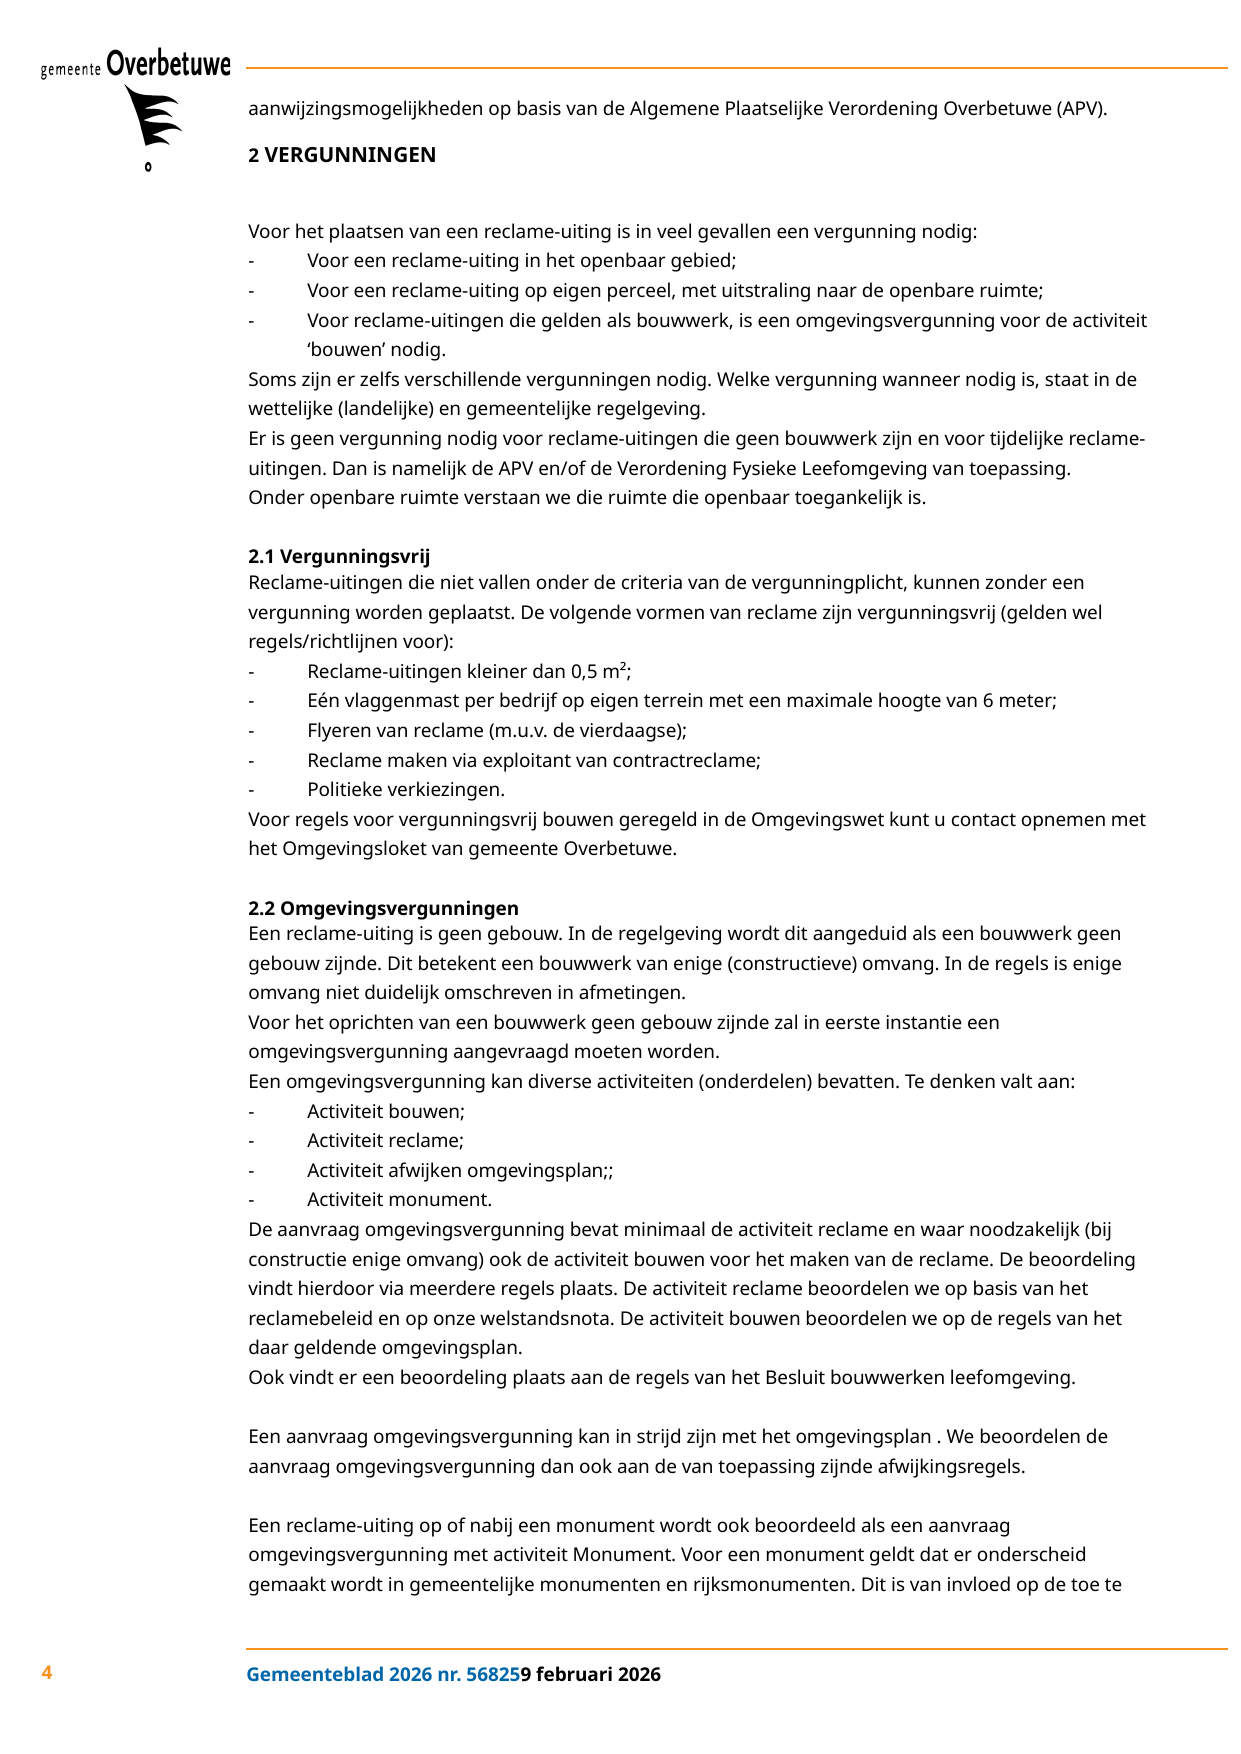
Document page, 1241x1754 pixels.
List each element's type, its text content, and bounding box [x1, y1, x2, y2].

list Flyeren van reclame (m.u.v. de vierdaagse); [248, 717, 1152, 743]
text Voor regels voor vergunningsvrij bouwen geregeld in de Omgevingswet kunt u contact opnemen met het Omgevingsloket van gemeente Overbetuwe. [248, 806, 1152, 861]
list Voor een reclame-uiting op eigen perceel, met uitstraling naar de openbare ruimte; [248, 277, 1152, 303]
list Activiteit afwijken omgevingsplan;; [248, 1157, 1152, 1183]
list Activiteit reclame; [248, 1127, 1152, 1153]
list Reclame maken via exploitant van contractreclame; [248, 747, 1152, 772]
text Soms zijn er zelfs verschillende vergunningen nodig. Welke vergunning wanneer nodig is, staat in de wettelijke (landelijke) en gemeentelijke regelgeving. [248, 366, 1152, 421]
picture [41, 47, 231, 172]
text Een aanvraag omgevingsvergunning kan in strijd zijn met het omgevingsplan . We beoordelen de aanvraag omgevingsvergunning dan ook aan de van toepassing zijnde afwijkingsregels. [248, 1423, 1152, 1479]
list Reclame-uitingen kleiner dan 0,5 m²; [248, 658, 1152, 684]
list Activiteit bouwen; [248, 1098, 1152, 1124]
list Activiteit monument. [248, 1187, 1152, 1212]
text 2.1 Vergunningsvrij [248, 543, 1152, 569]
text 2.2 Omgevingsvergunningen [248, 895, 1152, 920]
list Politieke verkiezingen. [248, 776, 1152, 802]
list Voor een reclame-uiting in het openbaar gebied; [248, 248, 1152, 273]
text Ook vindt er een beoordeling plaats aan de regels van het Besluit bouwwerken leefomgeving. [248, 1364, 1152, 1390]
list Eén vlaggenmast per bedrijf op eigen terrein met een maximale hoogte van 6 meter; [248, 688, 1152, 713]
text Onder openbare ruimte verstaan we die ruimte die openbaar toegankelijk is. [248, 484, 1152, 510]
text Reclame-uitingen die niet vallen onder de criteria van de vergunningplicht, kunnen zonder een vergunning worden geplaatst. De volgende vormen van reclame zijn vergunningsvrij (gelden wel regels/richtlijnen voor): [248, 569, 1152, 654]
text Een reclame-uiting op of nabij een monument wordt ook beoordeeld als een aanvraag omgevingsvergunning met activiteit Monument. Voor een monument geldt dat er onderscheid gemaakt wordt in gemeentelijke monumenten en rijksmonumenten. Dit is van invloed op de toe te [248, 1512, 1152, 1597]
text Voor het oprichten van een bouwwerk geen gebouw zijnde zal in eerste instantie een omgevingsvergunning aangevraagd moeten worden. [248, 1009, 1152, 1064]
text Er is geen vergunning nodig voor reclame-uitingen die geen bouwwerk zijn en voor tijdelijke reclame-uitingen. Dan is namelijk de APV en/of de Verordening Fysieke Leefomgeving van toepassing. [248, 425, 1152, 481]
list Voor reclame-uitingen die gelden als bouwwerk, is een omgevingsvergunning voor de activiteit ‘bouwen’ nodig. [248, 307, 1152, 362]
text Een omgevingsvergunning kan diverse activiteiten (onderdelen) bevatten. Te denken valt aan: [248, 1068, 1152, 1094]
text Voor het plaatsen van een reclame-uiting is in veel gevallen een vergunning nodig: [248, 218, 1152, 244]
text De aanvraag omgevingsvergunning bevat minimaal de activiteit reclame en waar noodzakelijk (bij constructie enige omvang) ook de activiteit bouwen voor het maken van de reclame. De beoordeling vindt hierdoor via meerdere regels plaats. De activiteit reclame beoordelen we op basis van het reclamebeleid en op onze welstandsnota. De activiteit bouwen beoordelen we op de regels van het daar geldende omgevingsplan. [248, 1216, 1152, 1360]
text Een reclame-uiting is geen gebouw. In de regelgeving wordt dit aangeduid als een bouwwerk geen gebouw zijnde. Dit betekent een bouwwerk van enige (constructieve) omvang. In de regels is enige omvang niet duidelijk omschreven in afmetingen. [248, 920, 1152, 1005]
text 2 VERGUNNINGEN [248, 140, 1152, 169]
text aanwijzingsmogelijkheden op basis van de Algemene Plaatselijke Verordening Overbetuwe (APV). [248, 95, 1152, 121]
